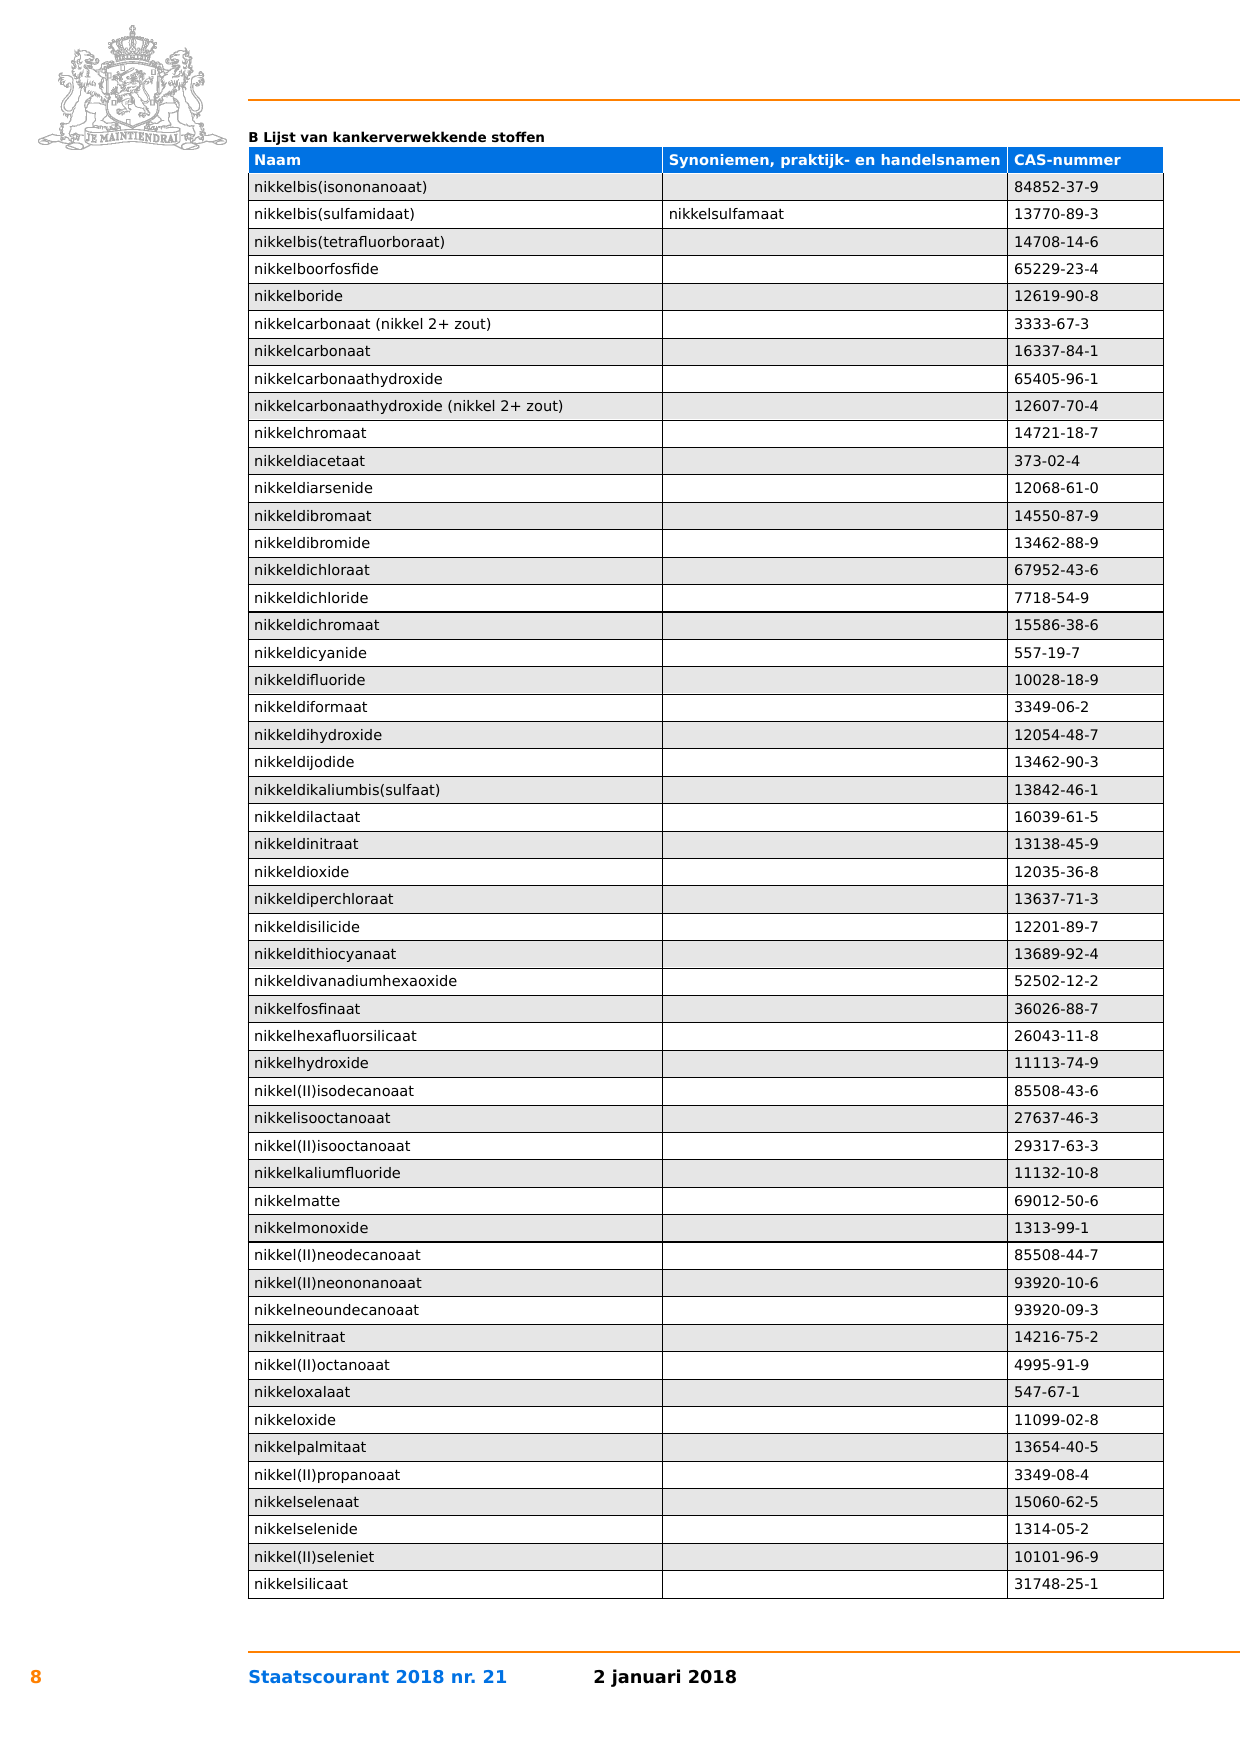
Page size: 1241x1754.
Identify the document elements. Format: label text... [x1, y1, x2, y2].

table_cell nikkel(II)isodecanoaat [249, 1078, 662, 1104]
table_cell [663, 1407, 1007, 1433]
table_cell [663, 1297, 1007, 1324]
table_cell nikkeldichloraat [249, 558, 662, 584]
table_cell [663, 886, 1007, 913]
table_cell 4995-91-9 [1008, 1352, 1163, 1378]
table_cell nikkelcarbonaat (nikkel 2+ zout) [249, 311, 662, 337]
table_cell 12607-70-4 [1008, 393, 1163, 419]
table_cell nikkel(II)isooctanoaat [249, 1133, 662, 1159]
table_cell nikkelselenide [249, 1516, 662, 1543]
table_cell nikkeldisilicide [249, 914, 662, 940]
table_cell nikkeldinitraat [249, 832, 662, 858]
table_cell nikkeldichromaat [249, 613, 662, 639]
table_cell [663, 1544, 1007, 1570]
table_cell 93920-10-6 [1008, 1270, 1163, 1296]
table_cell 11132-10-8 [1008, 1160, 1163, 1187]
table_cell nikkeldijodide [249, 749, 662, 776]
table_cell [663, 914, 1007, 940]
table_cell [663, 941, 1007, 967]
table_cell [663, 1215, 1007, 1241]
table_cell [663, 1078, 1007, 1104]
table_cell 13842-46-1 [1008, 777, 1163, 803]
table_cell 16039-61-5 [1008, 804, 1163, 831]
table_cell nikkelboorfosfide [249, 256, 662, 283]
table_cell 31748-25-1 [1008, 1571, 1163, 1598]
table_cell [663, 1516, 1007, 1543]
table_cell 65405-96-1 [1008, 366, 1163, 392]
table_cell 85508-43-6 [1008, 1078, 1163, 1104]
table_cell nikkeloxide [249, 1407, 662, 1433]
table_cell 93920-09-3 [1008, 1297, 1163, 1324]
table_cell [663, 749, 1007, 776]
table_cell [663, 1380, 1007, 1406]
table_cell [663, 421, 1007, 447]
table_cell nikkeldikaliumbis(sulfaat) [249, 777, 662, 803]
table_cell [663, 448, 1007, 474]
table_cell 14721-18-7 [1008, 421, 1163, 447]
table_cell [663, 1160, 1007, 1187]
table_cell 557-19-7 [1008, 640, 1163, 666]
table_cell [663, 613, 1007, 639]
table_cell 65229-23-4 [1008, 256, 1163, 283]
table_cell nikkelmatte [249, 1188, 662, 1214]
table_cell nikkeldicyanide [249, 640, 662, 666]
table_cell nikkel(II)octanoaat [249, 1352, 662, 1378]
table_cell Synoniemen, praktijk- en handelsnamen [663, 147, 1007, 173]
table_cell 84852-37-9 [1008, 174, 1163, 200]
table_cell nikkeldibromaat [249, 503, 662, 529]
table_cell [663, 174, 1007, 200]
table_cell [663, 393, 1007, 419]
table_cell nikkelnitraat [249, 1325, 662, 1351]
table_cell 15060-62-5 [1008, 1489, 1163, 1515]
table_cell [663, 229, 1007, 255]
table_cell [663, 1051, 1007, 1077]
table_cell [663, 859, 1007, 885]
table_cell nikkeldichloride [249, 585, 662, 611]
table_cell [663, 1133, 1007, 1159]
table_cell [663, 1106, 1007, 1132]
table_cell [663, 530, 1007, 557]
table_cell nikkel(II)seleniet [249, 1544, 662, 1570]
table_cell 12068-61-0 [1008, 475, 1163, 502]
table_cell nikkelhexafluorsilicaat [249, 1023, 662, 1050]
table_cell nikkel(II)neodecanoaat [249, 1243, 662, 1269]
table_cell 16337-84-1 [1008, 339, 1163, 365]
table_cell 12035-36-8 [1008, 859, 1163, 885]
table_cell [663, 695, 1007, 721]
table_cell Naam [249, 147, 662, 173]
table_cell 36026-88-7 [1008, 996, 1163, 1022]
table_cell nikkeldiformaat [249, 695, 662, 721]
table_cell nikkelisooctanoaat [249, 1106, 662, 1132]
table_cell 11113-74-9 [1008, 1051, 1163, 1077]
table_cell [663, 1243, 1007, 1269]
table_cell 14216-75-2 [1008, 1325, 1163, 1351]
table_cell 27637-46-3 [1008, 1106, 1163, 1132]
table_cell 85508-44-7 [1008, 1243, 1163, 1269]
table_cell 69012-50-6 [1008, 1188, 1163, 1214]
table_cell 3349-08-4 [1008, 1462, 1163, 1488]
table_cell [663, 339, 1007, 365]
table_cell [663, 1270, 1007, 1296]
table_cell [663, 284, 1007, 310]
table_cell nikkelcarbonaathydroxide [249, 366, 662, 392]
table_cell 29317-63-3 [1008, 1133, 1163, 1159]
table_cell [663, 366, 1007, 392]
table_cell nikkelkaliumfluoride [249, 1160, 662, 1187]
table_cell 12619-90-8 [1008, 284, 1163, 310]
table_cell nikkelmonoxide [249, 1215, 662, 1241]
table_cell nikkeldithiocyanaat [249, 941, 662, 967]
table_cell 52502-12-2 [1008, 969, 1163, 995]
table_cell [663, 1462, 1007, 1488]
table_cell 1314-05-2 [1008, 1516, 1163, 1543]
table_cell nikkelchromaat [249, 421, 662, 447]
table_cell 373-02-4 [1008, 448, 1163, 474]
table_cell 3349-06-2 [1008, 695, 1163, 721]
table_cell [663, 311, 1007, 337]
table_cell [663, 667, 1007, 693]
table_cell [663, 256, 1007, 283]
table_cell nikkelselenaat [249, 1489, 662, 1515]
table_cell [663, 1434, 1007, 1461]
table_cell 67952-43-6 [1008, 558, 1163, 584]
table_cell nikkel(II)propanoaat [249, 1462, 662, 1488]
table_cell nikkelhydroxide [249, 1051, 662, 1077]
table_cell nikkelcarbonaat [249, 339, 662, 365]
table_cell [663, 1489, 1007, 1515]
table_cell [663, 777, 1007, 803]
table_cell 3333-67-3 [1008, 311, 1163, 337]
table_cell 1313-99-1 [1008, 1215, 1163, 1241]
table_cell [663, 996, 1007, 1022]
table_cell nikkel(II)neononanoaat [249, 1270, 662, 1296]
table_cell 12054-48-7 [1008, 722, 1163, 748]
table_cell [663, 558, 1007, 584]
table_cell 11099-02-8 [1008, 1407, 1163, 1433]
table_cell nikkelboride [249, 284, 662, 310]
table_cell [663, 832, 1007, 858]
table_cell 26043-11-8 [1008, 1023, 1163, 1050]
table_cell 13138-45-9 [1008, 832, 1163, 858]
table_cell [663, 804, 1007, 831]
table_cell nikkelbis(isononanoaat) [249, 174, 662, 200]
table_cell [663, 1188, 1007, 1214]
table_cell nikkeldivanadiumhexaoxide [249, 969, 662, 995]
table_cell nikkeldiacetaat [249, 448, 662, 474]
table_cell 10028-18-9 [1008, 667, 1163, 693]
table_cell [663, 1325, 1007, 1351]
table_cell nikkeldibromide [249, 530, 662, 557]
table_cell [663, 969, 1007, 995]
table_cell [663, 1023, 1007, 1050]
table_cell nikkelfosfinaat [249, 996, 662, 1022]
table_cell nikkelbis(sulfamidaat) [249, 201, 662, 228]
table_cell [663, 1571, 1007, 1598]
table_cell 10101-96-9 [1008, 1544, 1163, 1570]
table_cell [663, 1352, 1007, 1378]
table_cell nikkeldiperchloraat [249, 886, 662, 913]
table_cell nikkeloxalaat [249, 1380, 662, 1406]
table_cell [663, 475, 1007, 502]
table_cell [663, 503, 1007, 529]
table_cell 14550-87-9 [1008, 503, 1163, 529]
table_cell nikkelneoundecanoaat [249, 1297, 662, 1324]
table_cell nikkelcarbonaathydroxide (nikkel 2+ zout) [249, 393, 662, 419]
table_cell 7718-54-9 [1008, 585, 1163, 611]
table_cell nikkeldiarsenide [249, 475, 662, 502]
table_cell 13462-90-3 [1008, 749, 1163, 776]
table_cell 13637-71-3 [1008, 886, 1163, 913]
table_cell nikkelsilicaat [249, 1571, 662, 1598]
table_cell 14708-14-6 [1008, 229, 1163, 255]
table_cell [663, 585, 1007, 611]
table_cell 13770-89-3 [1008, 201, 1163, 228]
table_header B Lijst van kankerverwekkende stoffen [248, 130, 1163, 146]
picture [38, 25, 227, 150]
table_cell 13654-40-5 [1008, 1434, 1163, 1461]
table_cell 547-67-1 [1008, 1380, 1163, 1406]
table_cell 13462-88-9 [1008, 530, 1163, 557]
table_cell nikkeldilactaat [249, 804, 662, 831]
table_cell [663, 640, 1007, 666]
table_cell nikkelpalmitaat [249, 1434, 662, 1461]
table_cell nikkelbis(tetrafluorboraat) [249, 229, 662, 255]
table_cell nikkeldifluoride [249, 667, 662, 693]
table_cell CAS-nummer [1008, 147, 1163, 173]
table_cell [663, 722, 1007, 748]
table_cell nikkeldioxide [249, 859, 662, 885]
table_cell nikkelsulfamaat [663, 201, 1007, 228]
table_cell 12201-89-7 [1008, 914, 1163, 940]
table_cell 15586-38-6 [1008, 613, 1163, 639]
table_cell nikkeldihydroxide [249, 722, 662, 748]
table_cell 13689-92-4 [1008, 941, 1163, 967]
